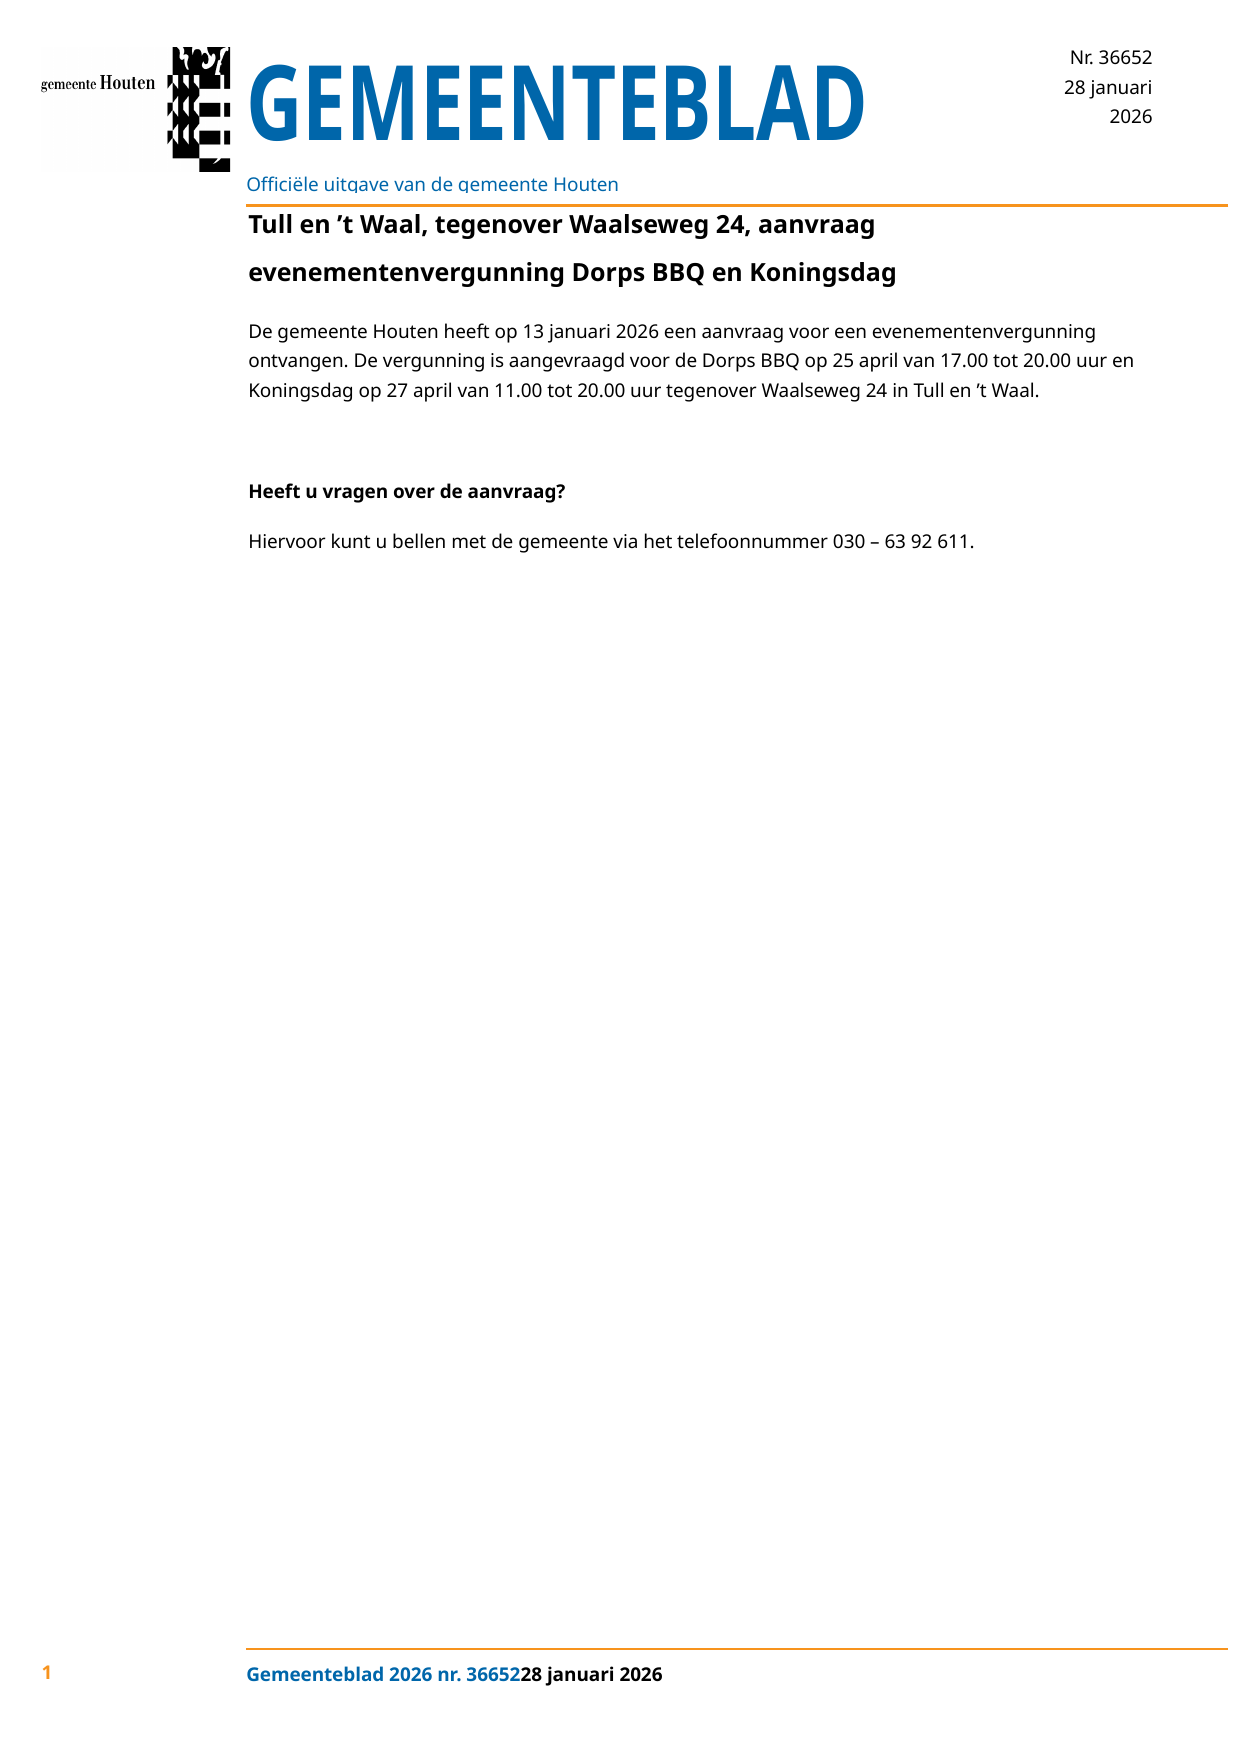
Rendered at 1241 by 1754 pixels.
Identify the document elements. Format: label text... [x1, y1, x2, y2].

text Hiervoor kunt u bellen met de gemeente via het telefoonnummer 030 – 63 92 611. [248, 528, 1152, 554]
picture [41, 47, 231, 172]
text Tull en ’t Waal, tegenover Waalseweg 24, aanvraag evenementenvergunning Dorps BBQ en Koningsdag [248, 207, 1152, 288]
text De gemeente Houten heeft op 13 januari 2026 een aanvraag voor een evenementenvergunning ontvangen. De vergunning is aangevraagd voor de Dorps BBQ op 25 april van 17.00 tot 20.00 uur en Koningsdag op 27 april van 11.00 tot 20.00 uur tegenover Waalseweg 24 in Tull en ’t Waal. [248, 318, 1152, 403]
text Heeft u vragen over de aanvraag? [248, 478, 1152, 504]
